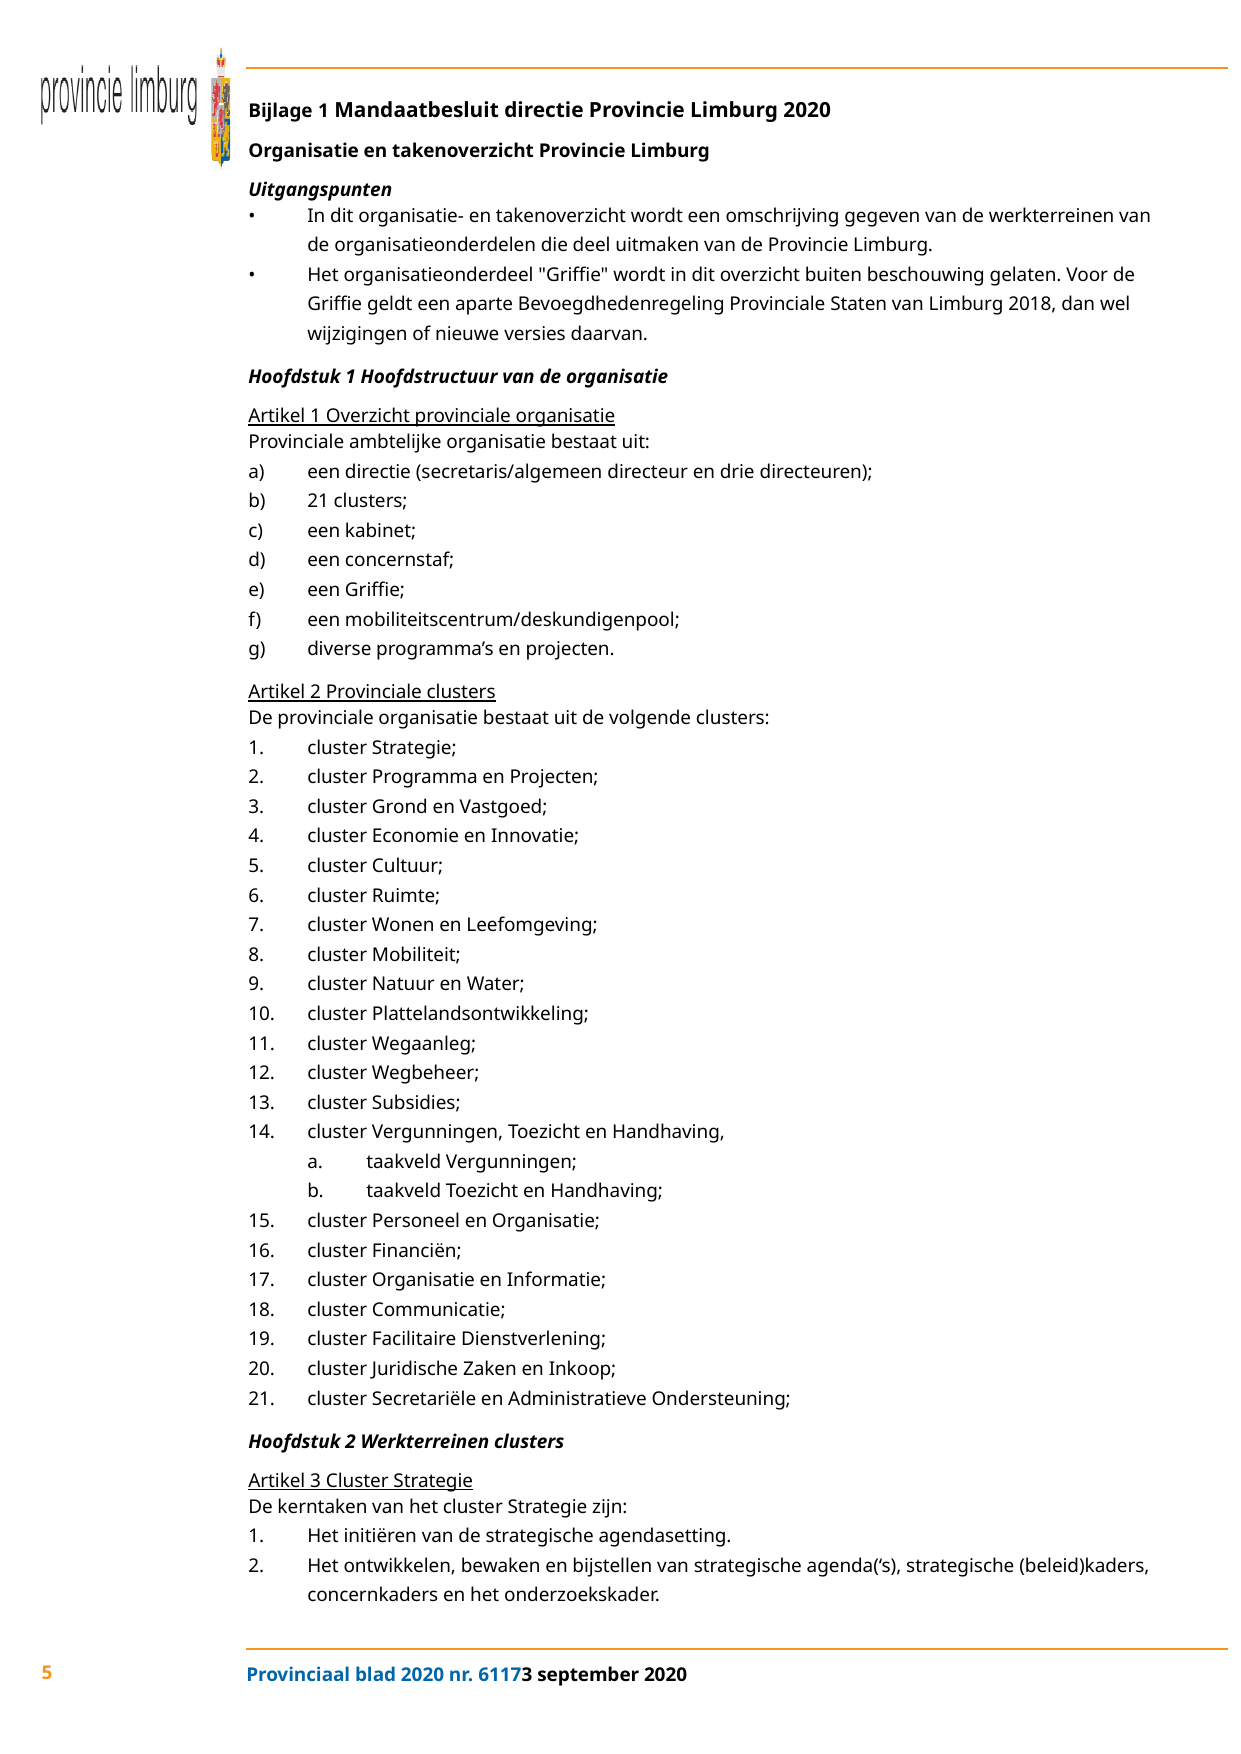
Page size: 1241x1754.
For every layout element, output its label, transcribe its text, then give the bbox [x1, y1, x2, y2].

text Organisatie en takenoverzicht Provincie Limburg [248, 137, 1152, 163]
list cluster Organisatie en Informatie; [248, 1266, 1152, 1292]
list een kabinet; [248, 517, 1152, 543]
text Bijlage 1 Mandaatbesluit directie Provincie Limburg 2020 [248, 95, 1152, 123]
list Het ontwikkelen, bewaken en bijstellen van strategische agenda(‘s), strategische (beleid)kaders, concernkaders en het onderzoekskader. [248, 1552, 1152, 1607]
list een concernstaf; [248, 547, 1152, 572]
list cluster Plattelandsontwikkeling; [248, 1000, 1152, 1026]
list Het initiëren van de strategische agendasetting. [248, 1522, 1152, 1548]
list cluster Facilitaire Dienstverlening; [248, 1326, 1152, 1351]
list cluster Economie en Innovatie; [248, 823, 1152, 848]
list cluster Ruimte; [248, 882, 1152, 907]
list cluster Grond en Vastgoed; [248, 793, 1152, 819]
list cluster Communicatie; [248, 1296, 1152, 1322]
list cluster Financiën; [248, 1237, 1152, 1262]
text Artikel 3 Cluster Strategie [248, 1467, 1152, 1493]
text Artikel 2 Provinciale clusters [248, 678, 1152, 704]
list cluster Personeel en Organisatie; [248, 1207, 1152, 1233]
text Artikel 1 Overzicht provinciale organisatie [248, 403, 1152, 428]
list Het organisatieonderdeel "Griffie" wordt in dit overzicht buiten beschouwing gelaten. Voor de Griffie geldt een aparte Bevoegdhedenregeling Provinciale Staten van Limburg 2018, dan wel wijzigingen of nieuwe versies daarvan. [248, 261, 1152, 346]
list diverse programma’s en projecten. [248, 635, 1152, 661]
list cluster Juridische Zaken en Inkoop; [248, 1355, 1152, 1381]
list cluster Programma en Projecten; [248, 763, 1152, 789]
list een Griffie; [248, 576, 1152, 602]
list cluster Wegbeheer; [248, 1059, 1152, 1085]
list 21 clusters; [248, 487, 1152, 513]
list cluster Vergunningen, Toezicht en Handhaving, [248, 1118, 1152, 1144]
text De kerntaken van het cluster Strategie zijn: [248, 1493, 1152, 1518]
text Uitgangspunten [248, 176, 1152, 202]
list een directie (secretaris/algemeen directeur en drie directeuren); [248, 458, 1152, 484]
text Provinciale ambtelijke organisatie bestaat uit: [248, 428, 1152, 454]
picture [41, 47, 231, 172]
text Hoofdstuk 2 Werkterreinen clusters [248, 1428, 1152, 1453]
list cluster Natuur en Water; [248, 971, 1152, 996]
list een mobiliteitscentrum/deskundigenpool; [248, 606, 1152, 632]
list cluster Cultuur; [248, 852, 1152, 878]
list cluster Wonen en Leefomgeving; [248, 911, 1152, 937]
list cluster Secretariële en Administratieve Ondersteuning; [248, 1385, 1152, 1410]
text De provinciale organisatie bestaat uit de volgende clusters: [248, 704, 1152, 730]
list taakveld Vergunningen; [307, 1148, 1152, 1174]
list taakveld Toezicht en Handhaving; [307, 1178, 1152, 1203]
text Hoofdstuk 1 Hoofdstructuur van de organisatie [248, 363, 1152, 389]
list cluster Wegaanleg; [248, 1030, 1152, 1055]
list In dit organisatie- en takenoverzicht wordt een omschrijving gegeven van de werkterreinen van de organisatieonderdelen die deel uitmaken van de Provincie Limburg. [248, 202, 1152, 257]
list cluster Mobiliteit; [248, 941, 1152, 967]
list cluster Strategie; [248, 734, 1152, 759]
list cluster Subsidies; [248, 1089, 1152, 1114]
